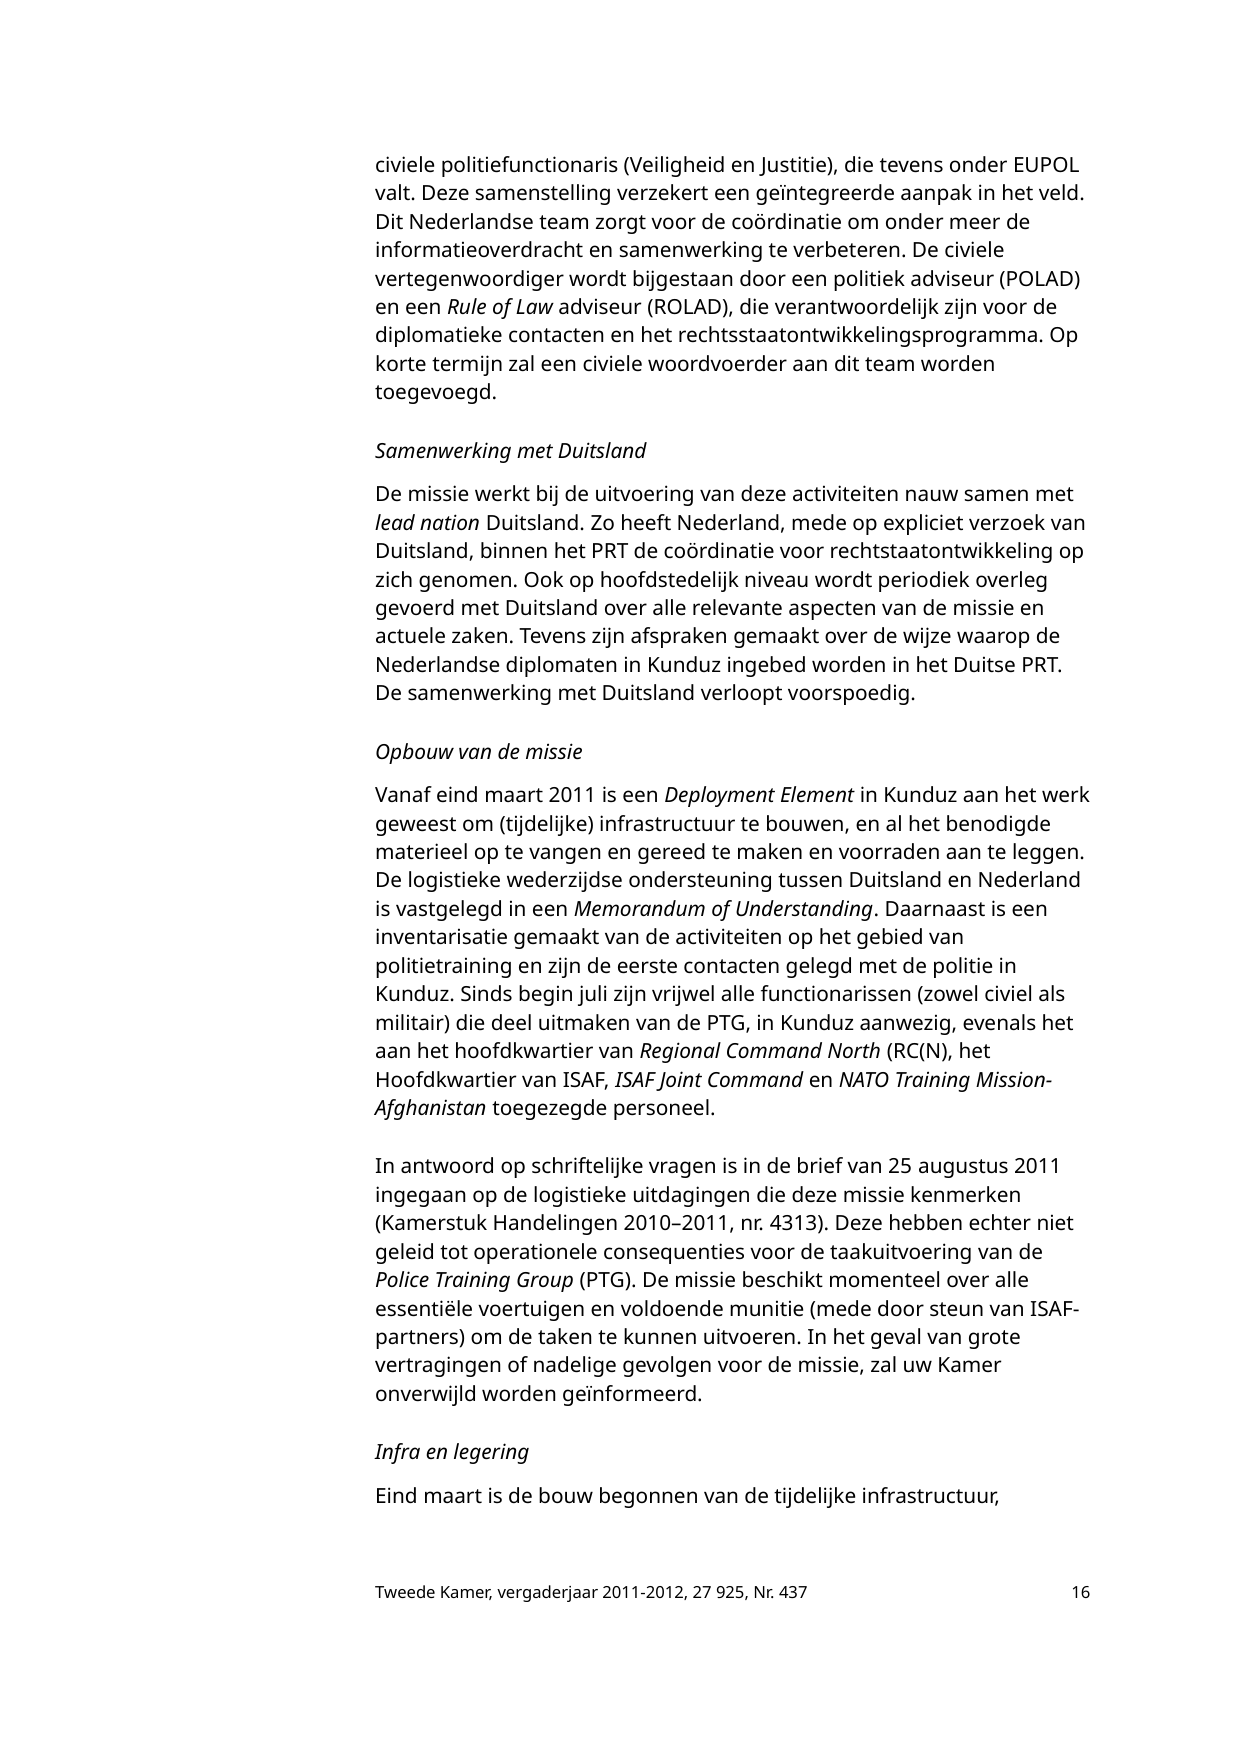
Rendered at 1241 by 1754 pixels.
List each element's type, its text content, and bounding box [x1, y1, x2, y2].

text Samenwerking met Duitsland [375, 436, 1090, 464]
text In antwoord op schriftelijke vragen is in de brief van 25 augustus 2011 ingegaan op de logistieke uitdagingen die deze missie kenmerken (Kamerstuk Handelingen 2010–2011, nr. 4313). Deze hebben echter niet geleid tot operationele consequenties voor de taakuitvoering van de Police Training Group (PTG). De missie beschikt momenteel over alle essentiële voertuigen en voldoende munitie (mede door steun van ISAF-partners) om de taken te kunnen uitvoeren. In het geval van grote vertragingen of nadelige gevolgen voor de missie, zal uw Kamer onverwijld worden geïnformeerd. [375, 1152, 1090, 1407]
text Vanaf eind maart 2011 is een Deployment Element in Kunduz aan het werk geweest om (tijdelijke) infrastructuur te bouwen, en al het benodigde materieel op te vangen en gereed te maken en voorraden aan te leggen. De logistieke wederzijdse ondersteuning tussen Duitsland en Nederland is vastgelegd in een Memorandum of Understanding. Daarnaast is een inventarisatie gemaakt van de activiteiten op het gebied van politietraining en zijn de eerste contacten gelegd met de politie in Kunduz. Sinds begin juli zijn vrijwel alle functionarissen (zowel civiel als militair) die deel uitmaken van de PTG, in Kunduz aanwezig, evenals het aan het hoofdkwartier van Regional Command North (RC(N), het Hoofdkwartier van ISAF, ISAF Joint Command en NATO Training Mission-Afghanistan toegezegde personeel. [375, 780, 1090, 1122]
text Infra en legering [375, 1437, 1090, 1466]
text Opbouw van de missie [375, 737, 1090, 765]
text De missie werkt bij de uitvoering van deze activiteiten nauw samen met lead nation Duitsland. Zo heeft Nederland, mede op expliciet verzoek van Duitsland, binnen het PRT de coördinatie voor rechtstaatontwikkeling op zich genomen. Ook op hoofdstedelijk niveau wordt periodiek overleg gevoerd met Duitsland over alle relevante aspecten van de missie en actuele zaken. Tevens zijn afspraken gemaakt over de wijze waarop de Nederlandse diplomaten in Kunduz ingebed worden in het Duitse PRT. De samenwerking met Duitsland verloopt voorspoedig. [375, 479, 1090, 707]
text civiele politiefunctionaris (Veiligheid en Justitie), die tevens onder EUPOL valt. Deze samenstelling verzekert een geïntegreerde aanpak in het veld. Dit Nederlandse team zorgt voor de coördinatie om onder meer de informatieoverdracht en samenwerking te verbeteren. De civiele vertegenwoordiger wordt bijgestaan door een politiek adviseur (POLAD) en een Rule of Law adviseur (ROLAD), die verantwoordelijk zijn voor de diplomatieke contacten en het rechtsstaatontwikkelingsprogramma. Op korte termijn zal een civiele woordvoerder aan dit team worden toegevoegd. [375, 150, 1090, 406]
text Eind maart is de bouw begonnen van de tijdelijke infrastructuur, [375, 1481, 1090, 1509]
